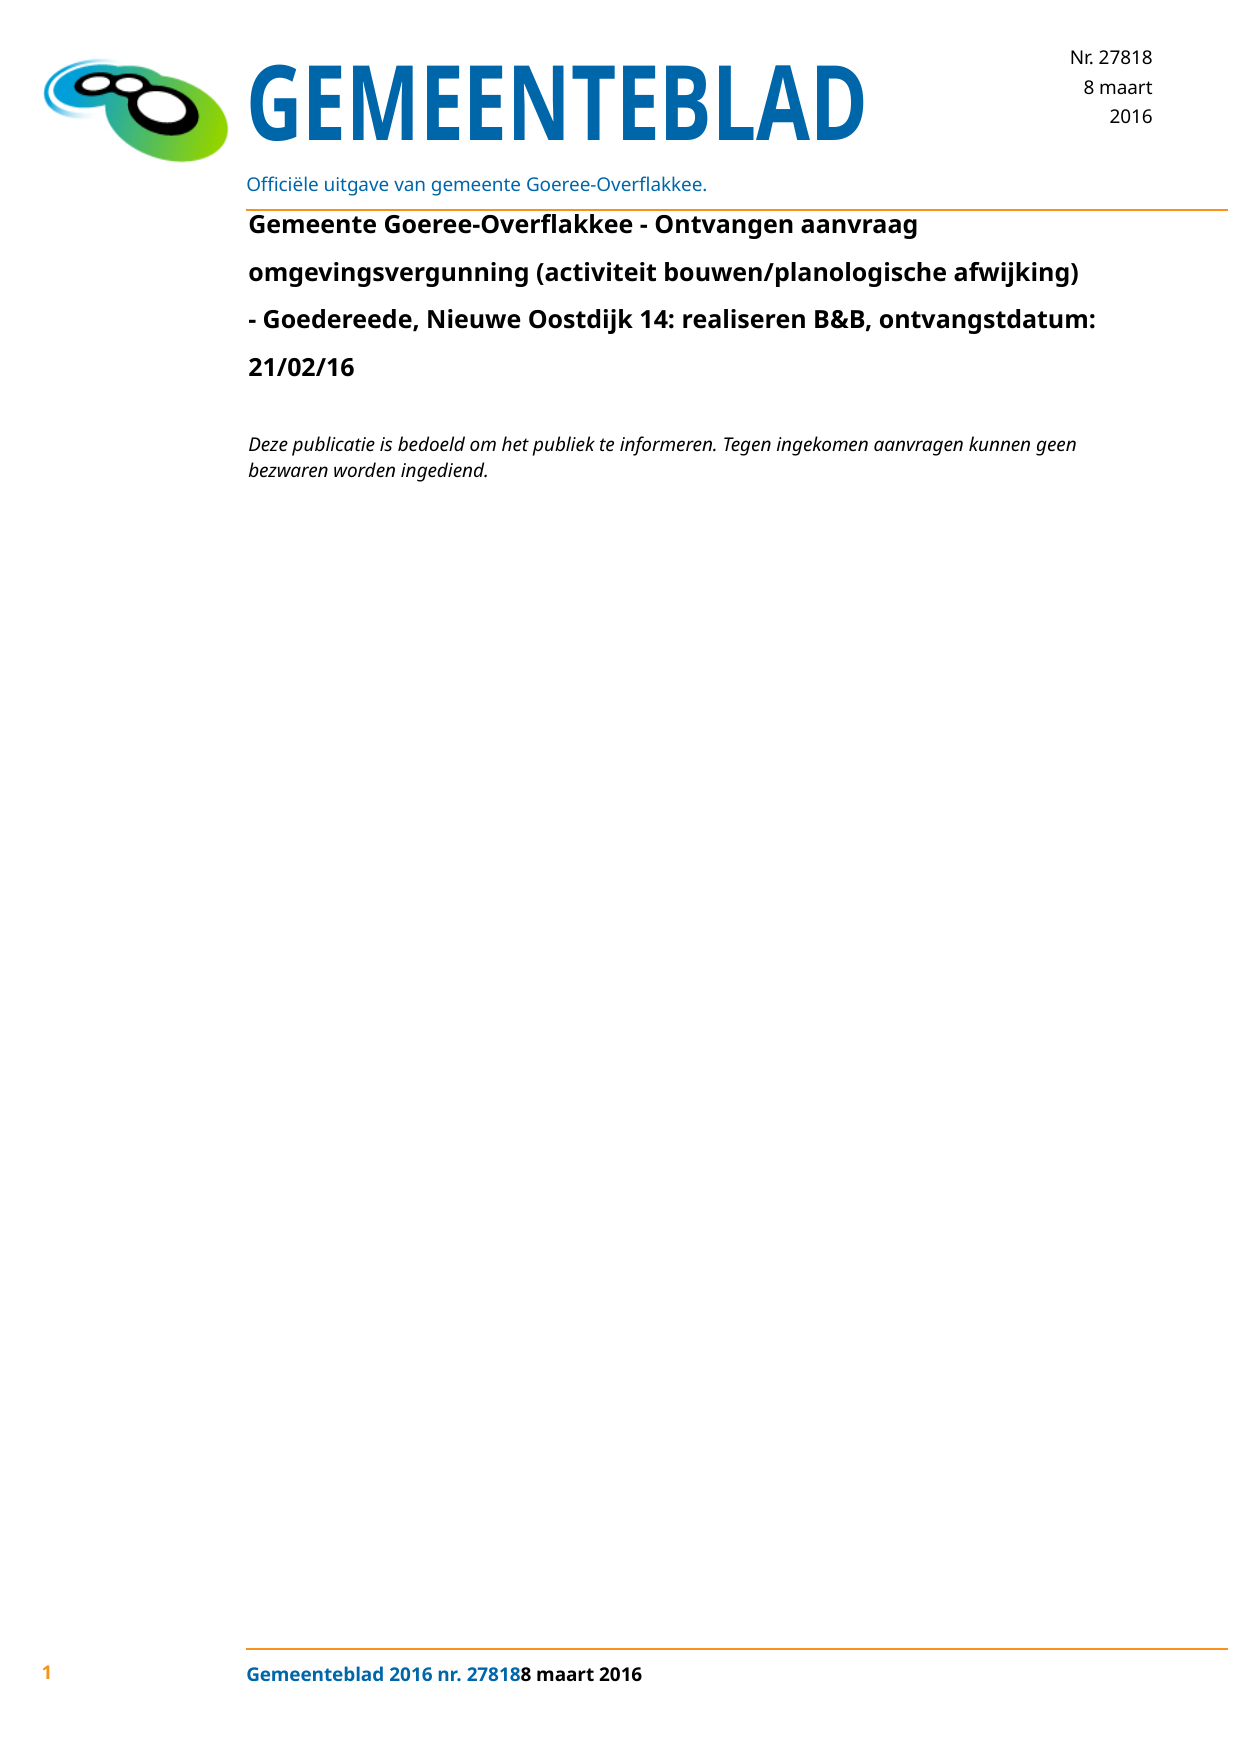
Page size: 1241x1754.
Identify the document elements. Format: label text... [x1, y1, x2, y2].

text Gemeente Goeree-Overflakkee - Ontvangen aanvraag omgevingsvergunning (activiteit bouwen/planologische afwijking) - Goedereede, Nieuwe Oostdijk 14: realiseren B&B, ontvangstdatum: 21/02/16 [248, 211, 1152, 384]
picture [41, 47, 231, 172]
text Deze publicatie is bedoeld om het publiek te informeren. Tegen ingekomen aanvragen kunnen geen bezwaren worden ingediend. [248, 431, 1152, 483]
